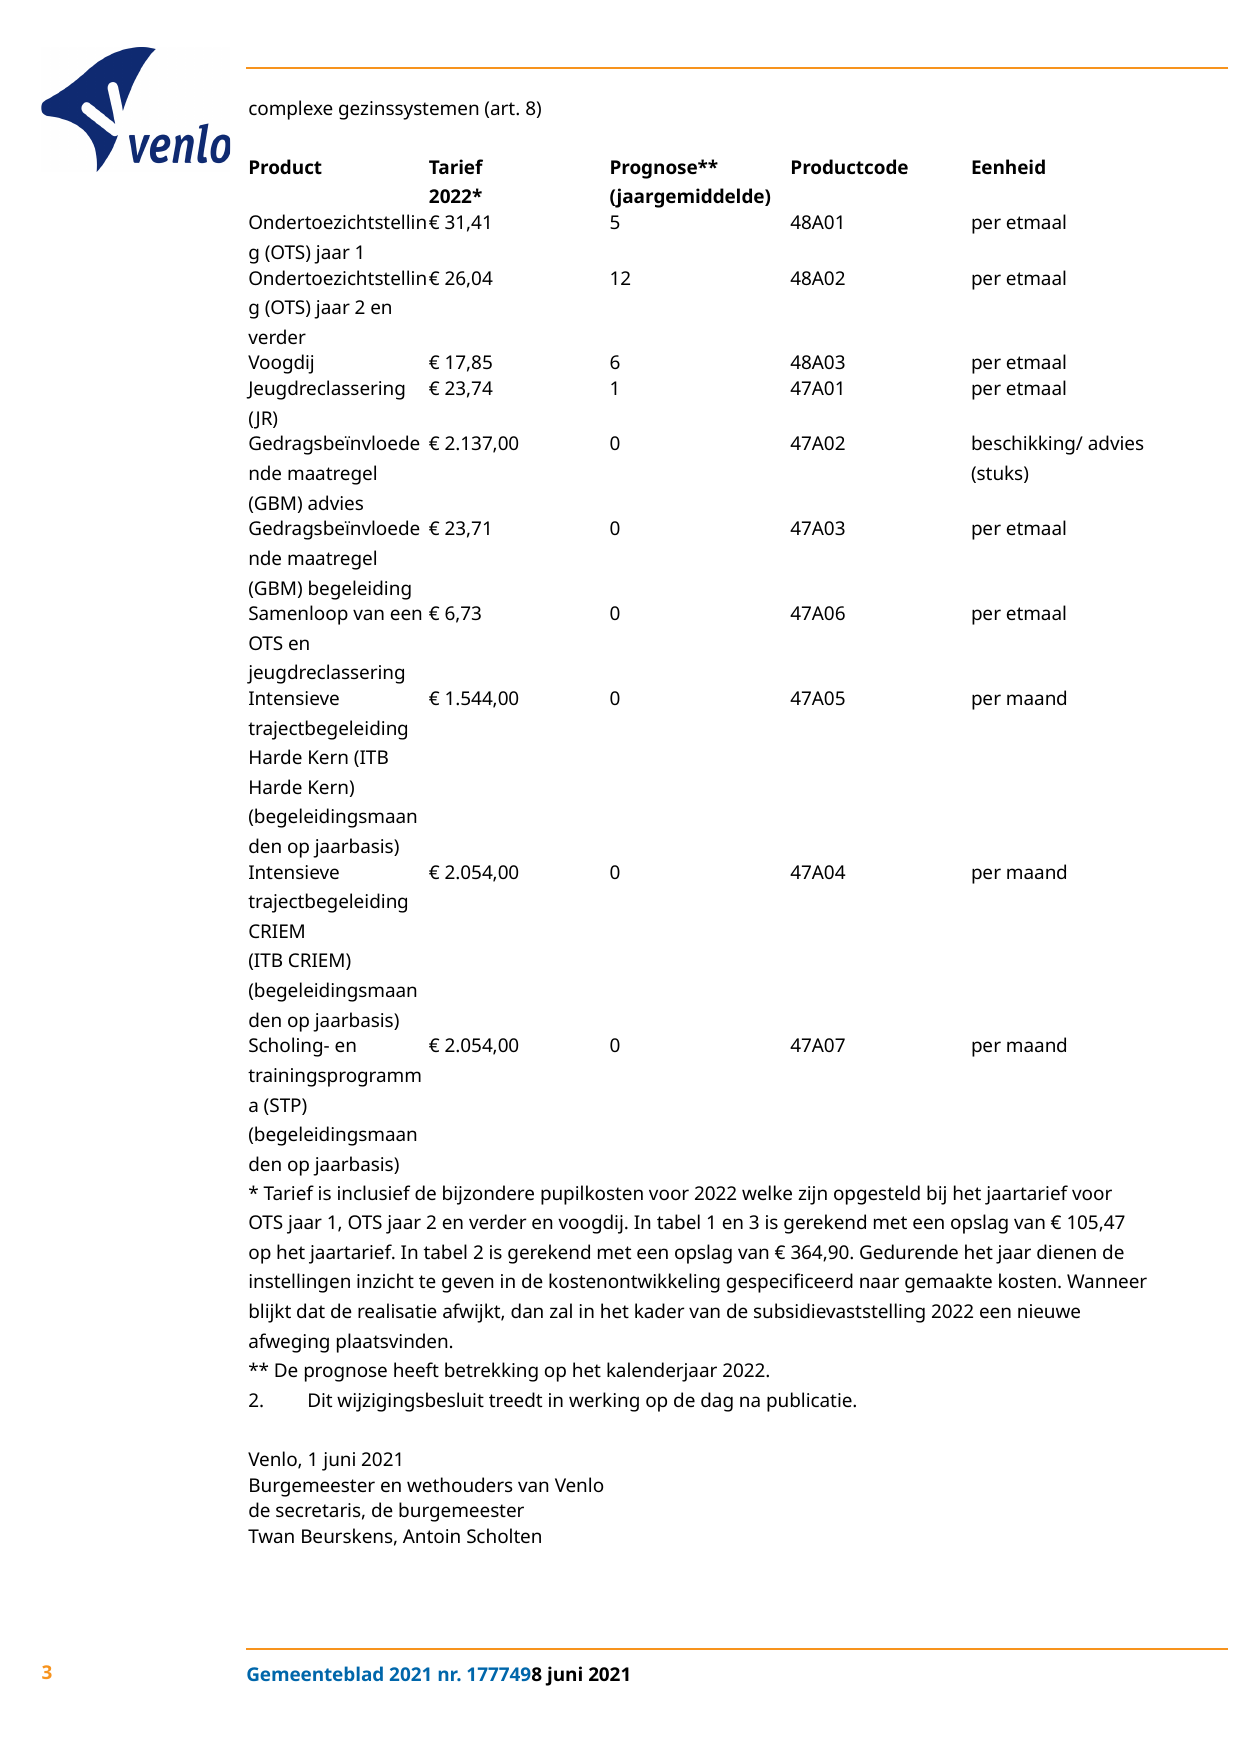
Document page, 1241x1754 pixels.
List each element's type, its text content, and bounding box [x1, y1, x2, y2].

table_cell per etmaal [971, 350, 1152, 375]
table_cell Jeugdreclassering (JR) [248, 375, 429, 431]
table_cell 0 [609, 600, 790, 685]
table_cell per maand [971, 859, 1152, 1033]
table_cell Intensieve trajectbegeleiding CRIEM (ITB CRIEM) (begeleidingsmaanden op jaarbasis) [248, 859, 429, 1033]
table_header Prognose** (jaargemiddelde) [609, 154, 790, 209]
table_header Productcode [790, 154, 971, 209]
picture [41, 47, 231, 172]
table_cell € 17,85 [429, 350, 609, 375]
table_cell per etmaal [971, 209, 1152, 265]
table_header Eenheid [971, 154, 1152, 209]
table_cell Ondertoezichtstelling (OTS) jaar 2 en verder [248, 265, 429, 349]
table_cell 0 [609, 859, 790, 1033]
table_cell 0 [609, 431, 790, 516]
table_cell 1 [609, 375, 790, 431]
table_cell 5 [609, 209, 790, 265]
text * Tarief is inclusief de bijzondere pupilkosten voor 2022 welke zijn opgesteld bij het jaartarief voor OTS jaar 1, OTS jaar 2 en verder en voogdij. In tabel 1 en 3 is gerekend met een opslag van € 105,47 op het jaartarief. In tabel 2 is gerekend met een opslag van € 364,90. Gedurende het jaar dienen de instellingen inzicht te geven in de kostenontwikkeling gespecificeerd naar gemaakte kosten. Wanneer blijkt dat de realisatie afwijkt, dan zal in het kader van de subsidievaststelling 2022 een nieuwe afweging plaatsvinden. [248, 1180, 1152, 1353]
table_cell beschikking/ advies (stuks) [971, 431, 1152, 516]
table_cell € 26,04 [429, 265, 609, 349]
table_header Product [248, 154, 429, 209]
table_cell Ondertoezichtstelling (OTS) jaar 1 [248, 209, 429, 265]
table_cell Samenloop van een OTS en jeugdreclassering [248, 600, 429, 685]
table_cell € 2.054,00 [429, 859, 609, 1033]
table_cell per maand [971, 685, 1152, 859]
table_cell per etmaal [971, 265, 1152, 349]
table_cell 0 [609, 516, 790, 600]
table_cell € 1.544,00 [429, 685, 609, 859]
table_cell 47A04 [790, 859, 971, 1033]
table_cell Voogdij [248, 350, 429, 375]
table_cell per etmaal [971, 375, 1152, 431]
table_cell Gedragsbeïnvloedende maatregel (GBM) advies [248, 431, 429, 516]
table_cell 47A03 [790, 516, 971, 600]
table_cell 12 [609, 265, 790, 349]
table_cell 6 [609, 350, 790, 375]
table_cell 47A01 [790, 375, 971, 431]
text Burgemeester en wethouders van Venlo [248, 1472, 1152, 1498]
table_cell Scholing- en trainingsprogramma (STP) (begeleidingsmaanden op jaarbasis) [248, 1033, 429, 1177]
list Dit wijzigingsbesluit treedt in werking op de dag na publicatie. [248, 1387, 1152, 1413]
table_cell € 31,41 [429, 209, 609, 265]
text Venlo, 1 juni 2021 [248, 1446, 1152, 1472]
table_cell 48A03 [790, 350, 971, 375]
table_cell € 23,74 [429, 375, 609, 431]
table_cell 0 [609, 685, 790, 859]
table_header Tarief 2022* [429, 154, 609, 209]
table_cell 47A05 [790, 685, 971, 859]
table_cell per maand [971, 1033, 1152, 1177]
table_cell 48A01 [790, 209, 971, 265]
table_cell 47A02 [790, 431, 971, 516]
text ** De prognose heeft betrekking op het kalenderjaar 2022. [248, 1357, 1152, 1383]
table_cell € 2.054,00 [429, 1033, 609, 1177]
table_cell € 6,73 [429, 600, 609, 685]
table_cell Intensieve trajectbegeleiding Harde Kern (ITB Harde Kern) (begeleidingsmaanden op jaarbasis) [248, 685, 429, 859]
text Twan Beurskens, Antoin Scholten [248, 1523, 1152, 1549]
text de secretaris, de burgemeester [248, 1498, 1152, 1523]
table_cell 47A06 [790, 600, 971, 685]
table_cell 47A07 [790, 1033, 971, 1177]
table_cell per etmaal [971, 600, 1152, 685]
table_cell per etmaal [971, 516, 1152, 600]
table_cell 48A02 [790, 265, 971, 349]
table_cell € 2.137,00 [429, 431, 609, 516]
text complexe gezinssystemen (art. 8) [248, 95, 1152, 121]
table_cell € 23,71 [429, 516, 609, 600]
table_cell Gedragsbeïnvloedende maatregel (GBM) begeleiding [248, 516, 429, 600]
table_cell 0 [609, 1033, 790, 1177]
